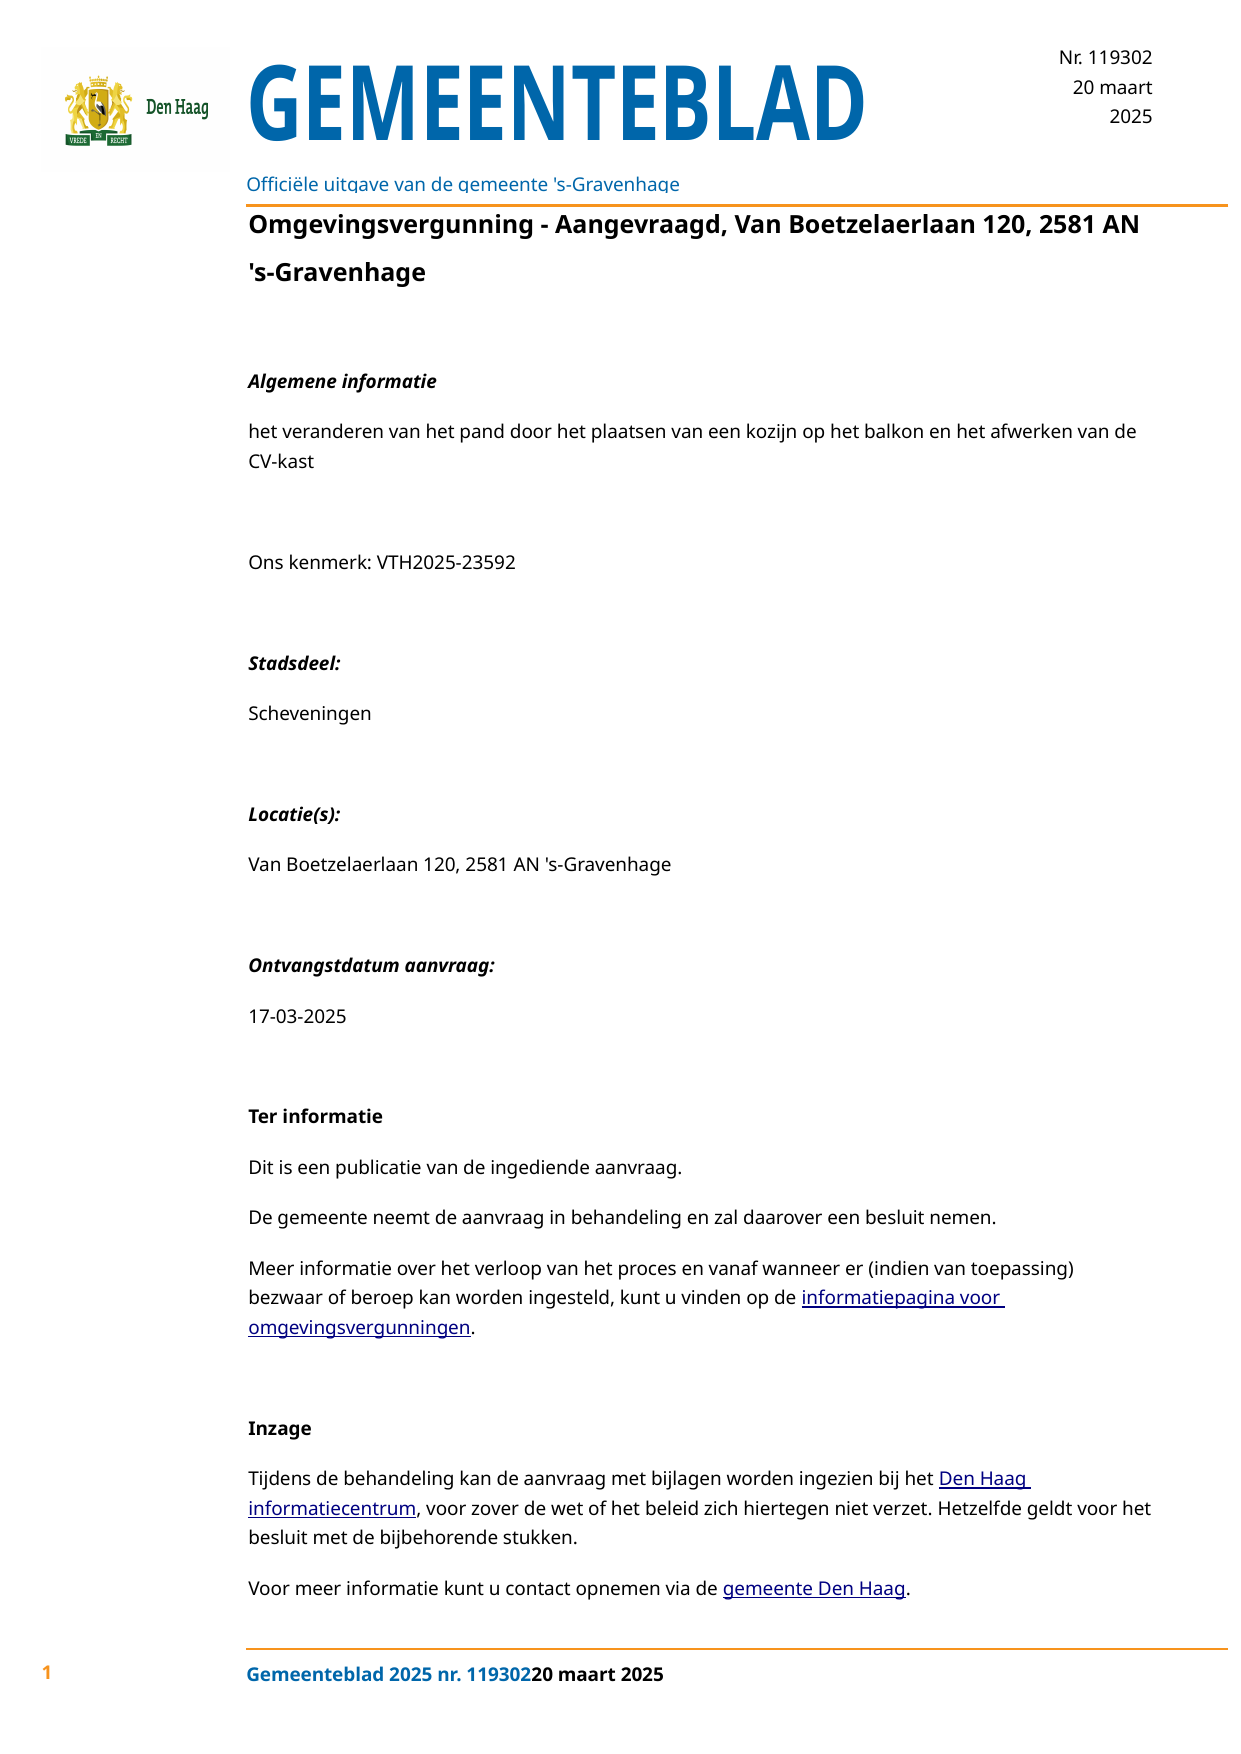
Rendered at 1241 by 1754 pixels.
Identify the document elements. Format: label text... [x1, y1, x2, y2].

text Omgevingsvergunning - Aangevraagd, Van Boetzelaerlaan 120, 2581 AN 's-Gravenhage [248, 207, 1152, 288]
text Van Boetzelaerlaan 120, 2581 AN 's-Gravenhage [248, 852, 1152, 877]
text 17-03-2025 [248, 1003, 1152, 1029]
text Voor meer informatie kunt u contact opnemen via de gemeente Den Haag. [248, 1575, 1152, 1601]
text Algemene informatie [248, 368, 1152, 394]
text Dit is een publicatie van de ingediende aanvraag. [248, 1154, 1152, 1180]
text het veranderen van het pand door het plaatsen van een kozijn op het balkon en het afwerken van de CV-kast [248, 419, 1152, 474]
text Ons kenmerk: VTH2025-23592 [248, 549, 1152, 575]
text De gemeente neemt de aanvraag in behandeling en zal daarover een besluit nemen. [248, 1204, 1152, 1230]
picture [41, 47, 231, 172]
text Meer informatie over het verloop van het proces en vanaf wanneer er (indien van toepassing) bezwaar of beroep kan worden ingesteld, kunt u vinden op de informatiepagina voor omgevingsvergunningen. [248, 1255, 1152, 1340]
text Stadsdeel: [248, 650, 1152, 676]
text Locatie(s): [248, 801, 1152, 827]
text Ter informatie [248, 1104, 1152, 1129]
text Inzage [248, 1415, 1152, 1441]
text Ontvangstdatum aanvraag: [248, 952, 1152, 978]
text Tijdens de behandeling kan de aanvraag met bijlagen worden ingezien bij het Den Haag informatiecentrum, voor zover de wet of het beleid zich hiertegen niet verzet. Hetzelfde geldt voor het besluit met de bijbehorende stukken. [248, 1465, 1152, 1550]
text Scheveningen [248, 700, 1152, 726]
